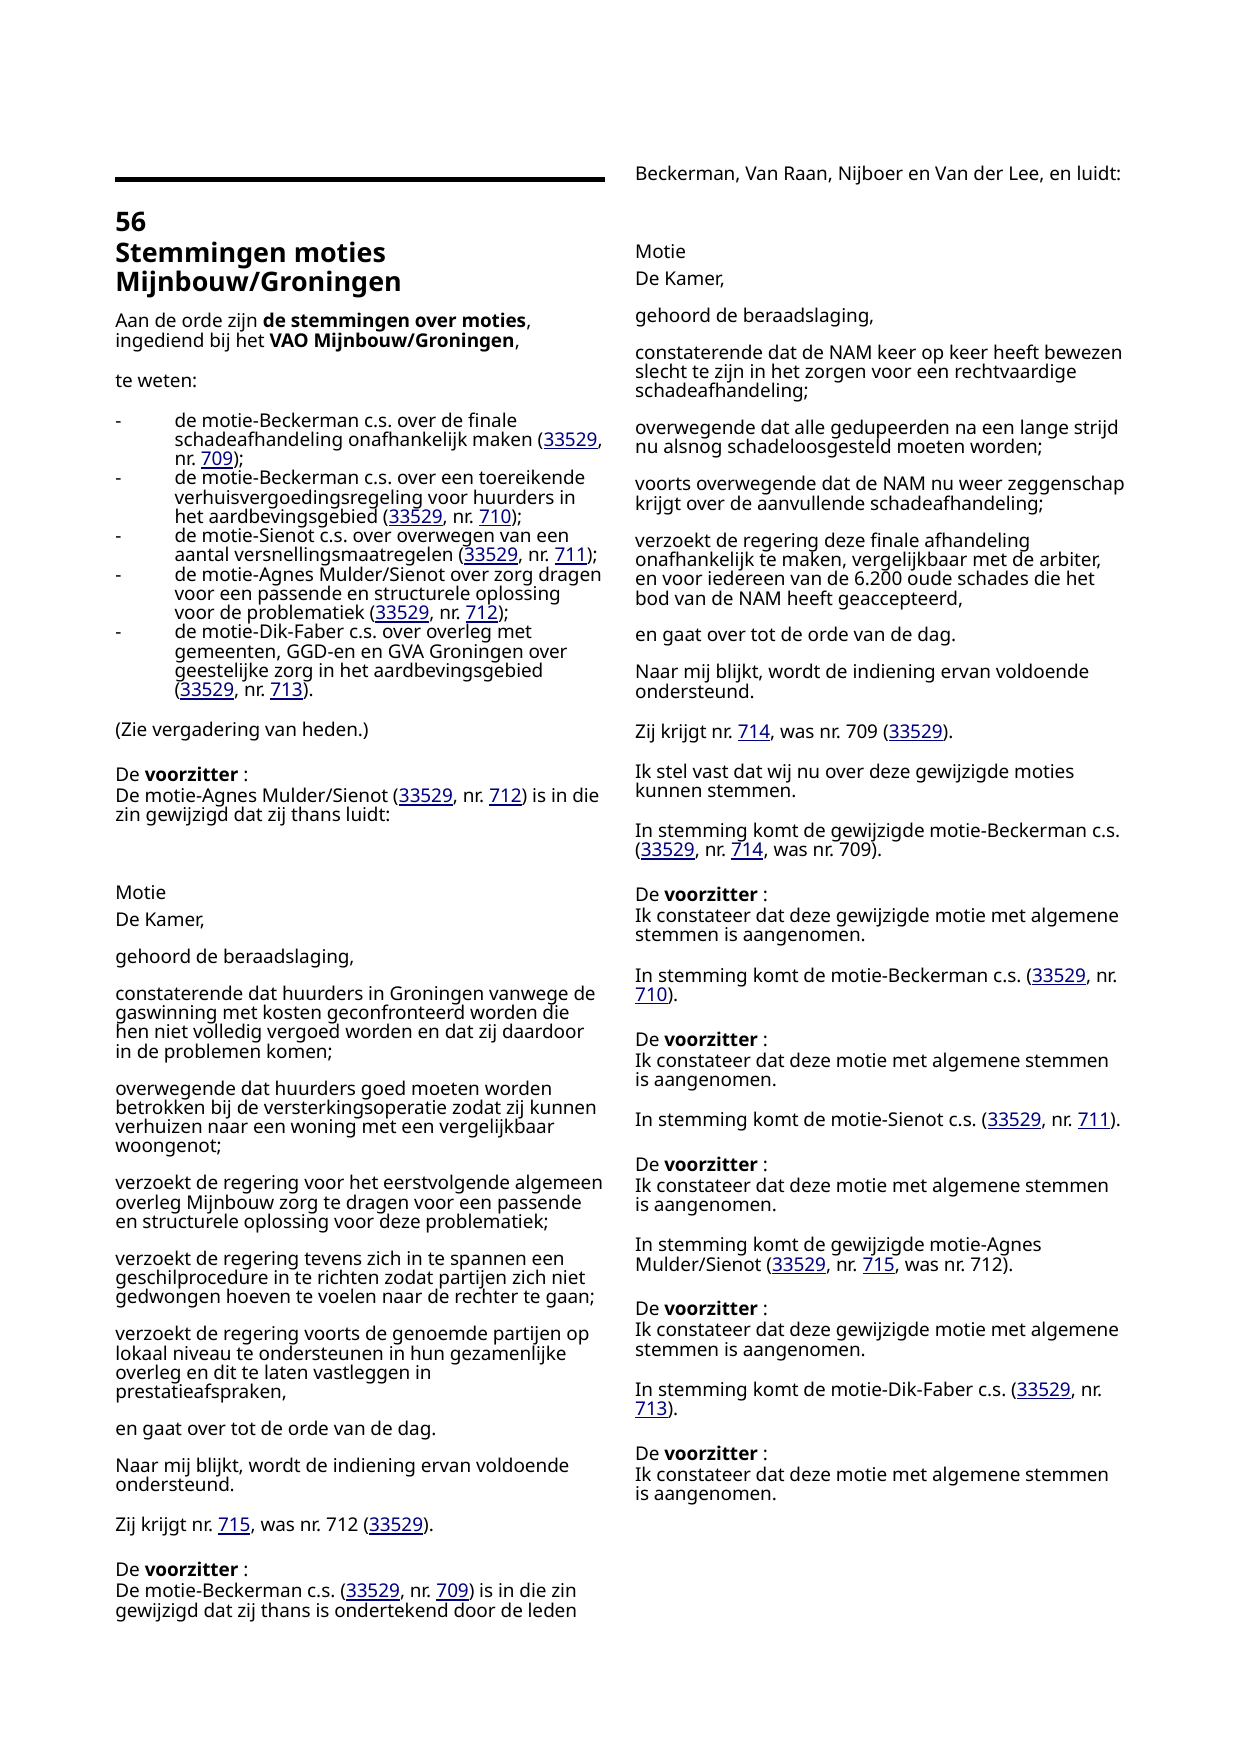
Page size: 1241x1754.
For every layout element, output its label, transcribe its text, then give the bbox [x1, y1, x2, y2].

text gehoord de beraadslaging, [635, 307, 1125, 326]
text verzoekt de regering voorts de genoemde partijen op lokaal niveau te ondersteunen in hun gezamenlijke overleg en dit te laten vastleggen in prestatieafspraken, [115, 1325, 605, 1402]
text gehoord de beraadslaging, [115, 948, 605, 967]
text De voorzitter : [115, 761, 605, 787]
text Zij krijgt nr. 715, was nr. 712 (33529). [115, 1516, 605, 1536]
text Ik stel vast dat wij nu over deze gewijzigde moties kunnen stemmen. [635, 763, 1125, 801]
text en gaat over tot de orde van de dag. [635, 626, 1125, 646]
text De motie-Agnes Mulder/Sienot (33529, nr. 712) is in die zin gewijzigd dat zij thans luidt: [115, 787, 605, 826]
text Motie [635, 238, 1125, 264]
text Beckerman, Van Raan, Nijboer en Van der Lee, en luidt: [635, 165, 1125, 184]
text De voorzitter : [635, 1151, 1125, 1177]
text verzoekt de regering deze finale afhandeling onafhankelijk te maken, vergelijkbaar met de arbiter, en voor iedereen van de 6.200 oude schades die het bod van de NAM heeft geaccepteerd, [635, 532, 1125, 609]
text Ik constateer dat deze gewijzigde motie met algemene stemmen is aangenomen. [635, 907, 1125, 946]
text constaterende dat de NAM keer op keer heeft bewezen slecht te zijn in het zorgen voor een rechtvaardige schadeafhandeling; [635, 344, 1125, 401]
text Zij krijgt nr. 714, was nr. 709 (33529). [635, 723, 1125, 742]
text voorts overwegende dat de NAM nu weer zeggenschap krijgt over de aanvullende schadeafhandeling; [635, 475, 1125, 514]
text De voorzitter : [115, 1557, 605, 1582]
text De voorzitter : [635, 1440, 1125, 1466]
text In stemming komt de gewijzigde motie-Agnes Mulder/Sienot (33529, nr. 715, was nr. 712). [635, 1236, 1125, 1275]
list de motie-Agnes Mulder/Sienot over zorg dragen voor een passende en structurele oplossing voor de problematiek (33529, nr. 712); [115, 566, 605, 623]
text en gaat over tot de orde van de dag. [115, 1420, 605, 1439]
text Ik constateer dat deze motie met algemene stemmen is aangenomen. [635, 1466, 1125, 1504]
text verzoekt de regering voor het eerstvolgende algemeen overleg Mijnbouw zorg te dragen voor een passende en structurele oplossing voor deze problematiek; [115, 1174, 605, 1232]
text Naar mij blijkt, wordt de indiening ervan voldoende ondersteund. [115, 1457, 605, 1496]
text Motie [115, 879, 605, 905]
text In stemming komt de motie-Beckerman c.s. (33529, nr. 710). [635, 967, 1125, 1005]
text Aan de orde zijn de stemmingen over moties, ingediend bij het VAO Mijnbouw/Groningen, [115, 312, 605, 351]
text De voorzitter : [635, 881, 1125, 907]
text 56 [115, 203, 605, 239]
text overwegende dat huurders goed moeten worden betrokken bij de versterkingsoperatie zodat zij kunnen verhuizen naar een woning met een vergelijkbaar woongenot; [115, 1079, 605, 1157]
text De voorzitter : [635, 1026, 1125, 1052]
text (Zie vergadering van heden.) [115, 721, 605, 741]
text constaterende dat huurders in Groningen vanwege de gaswinning met kosten geconfronteerd worden die hen niet volledig vergoed worden en dat zij daardoor in de problemen komen; [115, 985, 605, 1062]
text In stemming komt de motie-Sienot c.s. (33529, nr. 711). [635, 1111, 1125, 1130]
text De voorzitter : [635, 1296, 1125, 1321]
list de motie-Beckerman c.s. over de finale schadeafhandeling onafhankelijk maken (33529, nr. 709); [115, 412, 605, 469]
text te weten: [115, 372, 605, 391]
text De Kamer, [635, 270, 1125, 289]
text In stemming komt de gewijzigde motie-Beckerman c.s. (33529, nr. 714, was nr. 709). [635, 822, 1125, 861]
list de motie-Beckerman c.s. over een toereikende verhuisvergoedingsregeling voor huurders in het aardbevingsgebied (33529, nr. 710); [115, 469, 605, 527]
text Ik constateer dat deze motie met algemene stemmen is aangenomen. [635, 1052, 1125, 1090]
text Naar mij blijkt, wordt de indiening ervan voldoende ondersteund. [635, 663, 1125, 702]
text overwegende dat alle gedupeerden na een lange strijd nu alsnog schadeloosgesteld moeten worden; [635, 419, 1125, 458]
text In stemming komt de motie-Dik-Faber c.s. (33529, nr. 713). [635, 1381, 1125, 1419]
text verzoekt de regering tevens zich in te spannen een geschilprocedure in te richten zodat partijen zich niet gedwongen hoeven te voelen naar de rechter te gaan; [115, 1250, 605, 1308]
list de motie-Sienot c.s. over overwegen van een aantal versnellingsmaatregelen (33529, nr. 711); [115, 527, 605, 566]
text De Kamer, [115, 911, 605, 930]
text Ik constateer dat deze motie met algemene stemmen is aangenomen. [635, 1177, 1125, 1215]
text Stemmingen moties Mijnbouw/Groningen [115, 239, 605, 312]
text Ik constateer dat deze gewijzigde motie met algemene stemmen is aangenomen. [635, 1321, 1125, 1360]
text De motie-Beckerman c.s. (33529, nr. 709) is in die zin gewijzigd dat zij thans is ondertekend door de leden [115, 1582, 605, 1621]
list de motie-Dik-Faber c.s. over overleg met gemeenten, GGD-en en GVA Groningen over geestelijke zorg in het aardbevingsgebied (33529, nr. 713). [115, 623, 605, 701]
